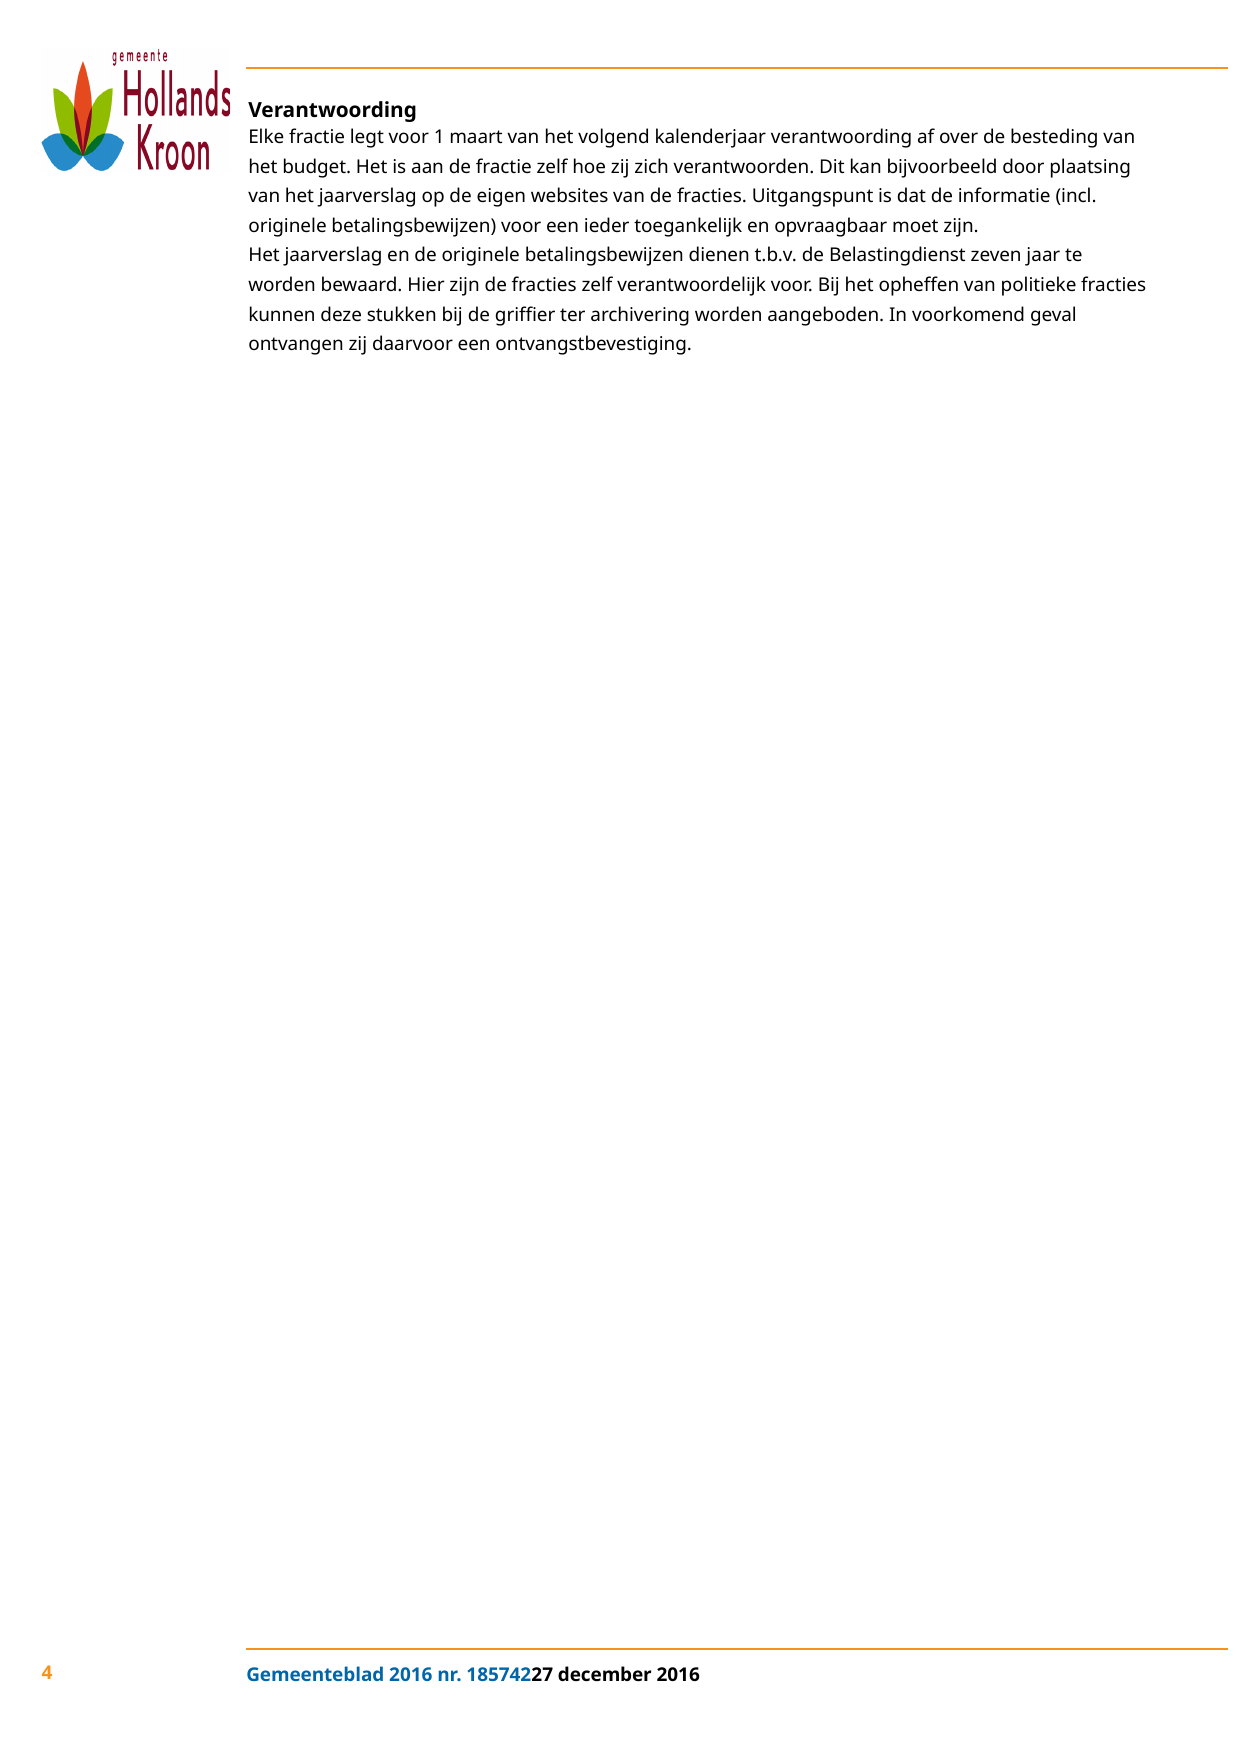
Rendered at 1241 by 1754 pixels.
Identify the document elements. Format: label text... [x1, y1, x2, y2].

text Verantwoording [248, 95, 1152, 123]
text Elke fractie legt voor 1 maart van het volgend kalenderjaar verantwoording af over de besteding van het budget. Het is aan de fractie zelf hoe zij zich verantwoorden. Dit kan bijvoorbeeld door plaatsing van het jaarverslag op de eigen websites van de fracties. Uitgangspunt is dat de informatie (incl. originele betalingsbewijzen) voor een ieder toegankelijk en opvraagbaar moet zijn. [248, 123, 1152, 238]
text Het jaarverslag en de originele betalingsbewijzen dienen t.b.v. de Belastingdienst zeven jaar te worden bewaard. Hier zijn de fracties zelf verantwoordelijk voor. Bij het opheffen van politieke fracties kunnen deze stukken bij de griffier ter archivering worden aangeboden. In voorkomend geval ontvangen zij daarvoor een ontvangstbevestiging. [248, 242, 1152, 356]
picture [41, 47, 231, 172]
